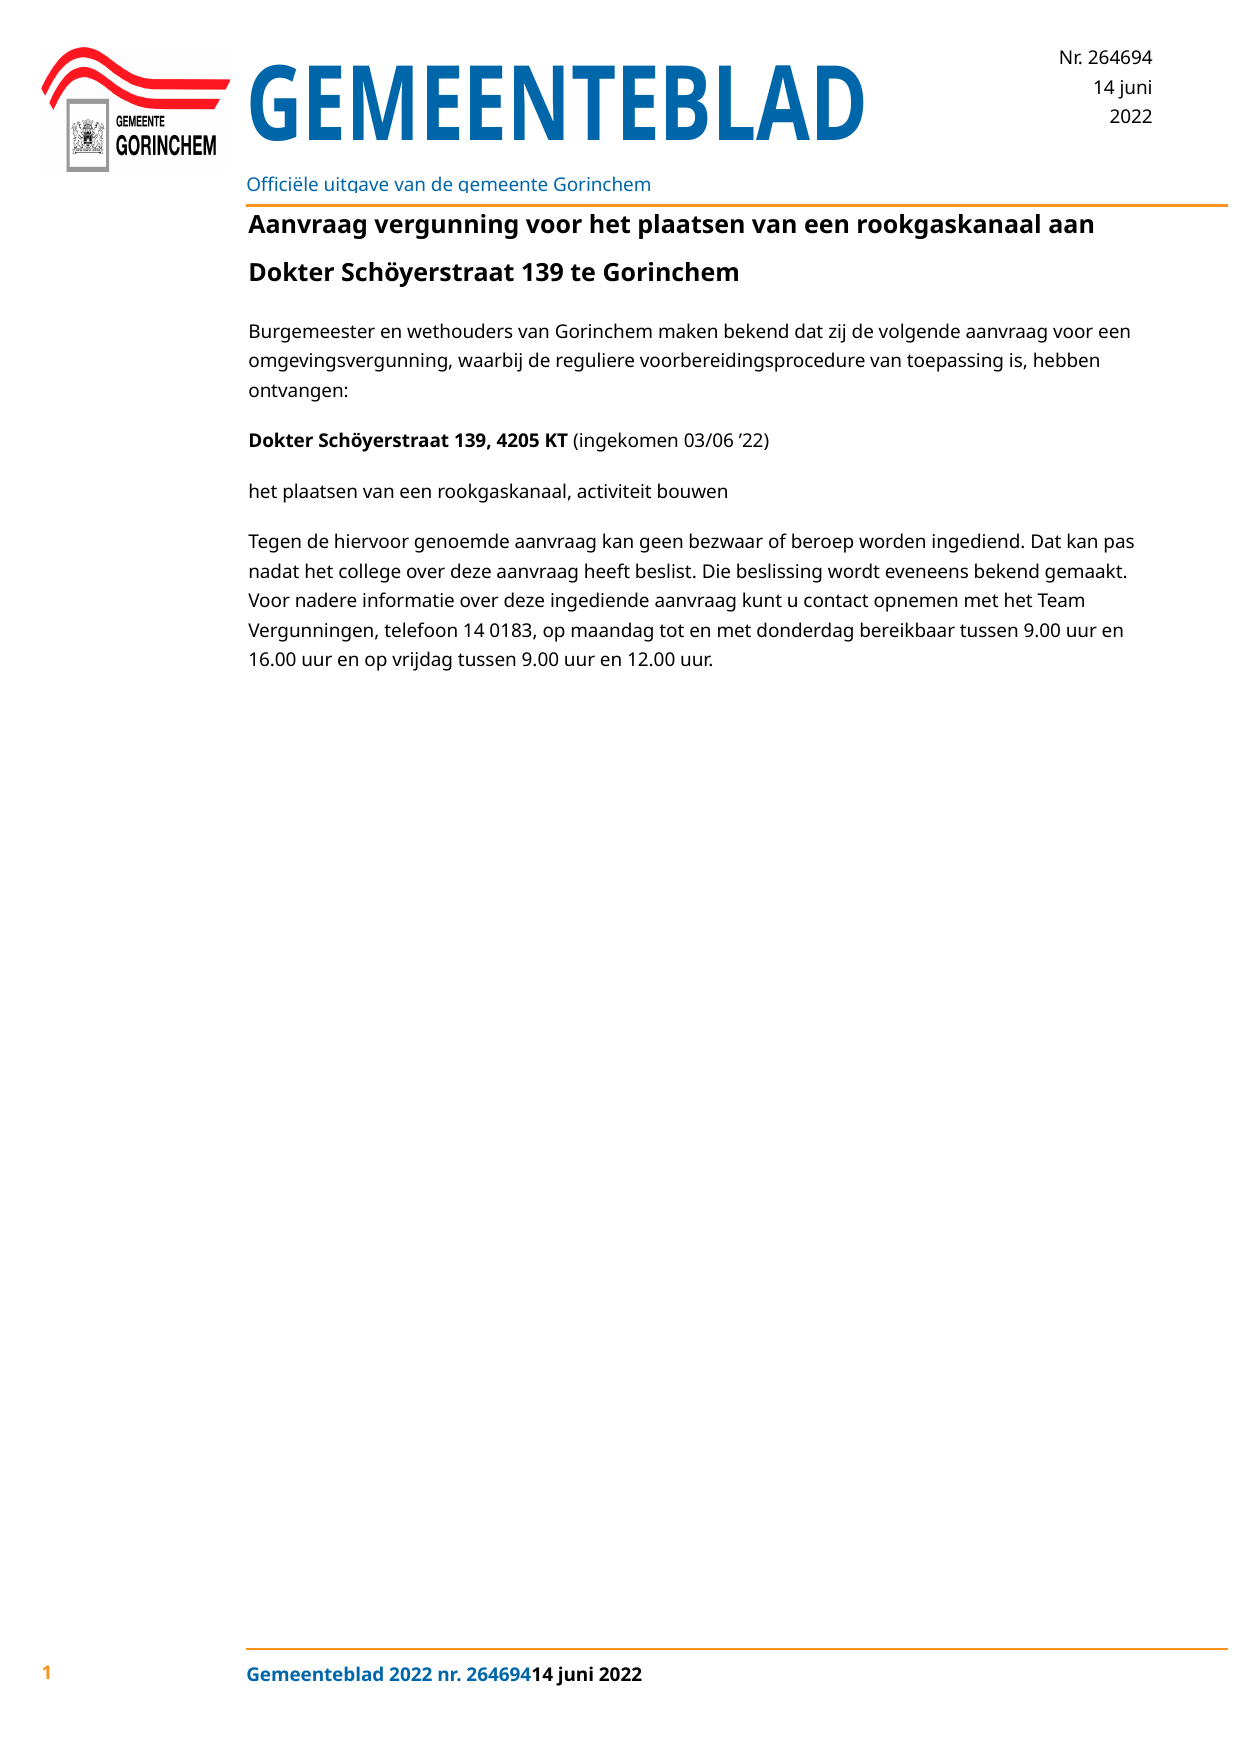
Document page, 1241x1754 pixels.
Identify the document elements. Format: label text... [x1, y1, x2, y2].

text Tegen de hiervoor genoemde aanvraag kan geen bezwaar of beroep worden ingediend. Dat kan pas nadat het college over deze aanvraag heeft beslist. Die beslissing wordt eveneens bekend gemaakt. Voor nadere informatie over deze ingediende aanvraag kunt u contact opnemen met het Team Vergunningen, telefoon 14 0183, op maandag tot en met donderdag bereikbaar tussen 9.00 uur en 16.00 uur en op vrijdag tussen 9.00 uur en 12.00 uur. [248, 528, 1152, 672]
text Dokter Schöyerstraat 139, 4205 KT (ingekomen 03/06 ’22) [248, 427, 1152, 453]
picture [41, 47, 231, 172]
text het plaatsen van een rookgaskanaal, activiteit bouwen [248, 478, 1152, 504]
text Aanvraag vergunning voor het plaatsen van een rookgaskanaal aan Dokter Schöyerstraat 139 te Gorinchem [248, 207, 1152, 288]
text Burgemeester en wethouders van Gorinchem maken bekend dat zij de volgende aanvraag voor een omgevingsvergunning, waarbij de reguliere voorbereidingsprocedure van toepassing is, hebben ontvangen: [248, 318, 1152, 403]
